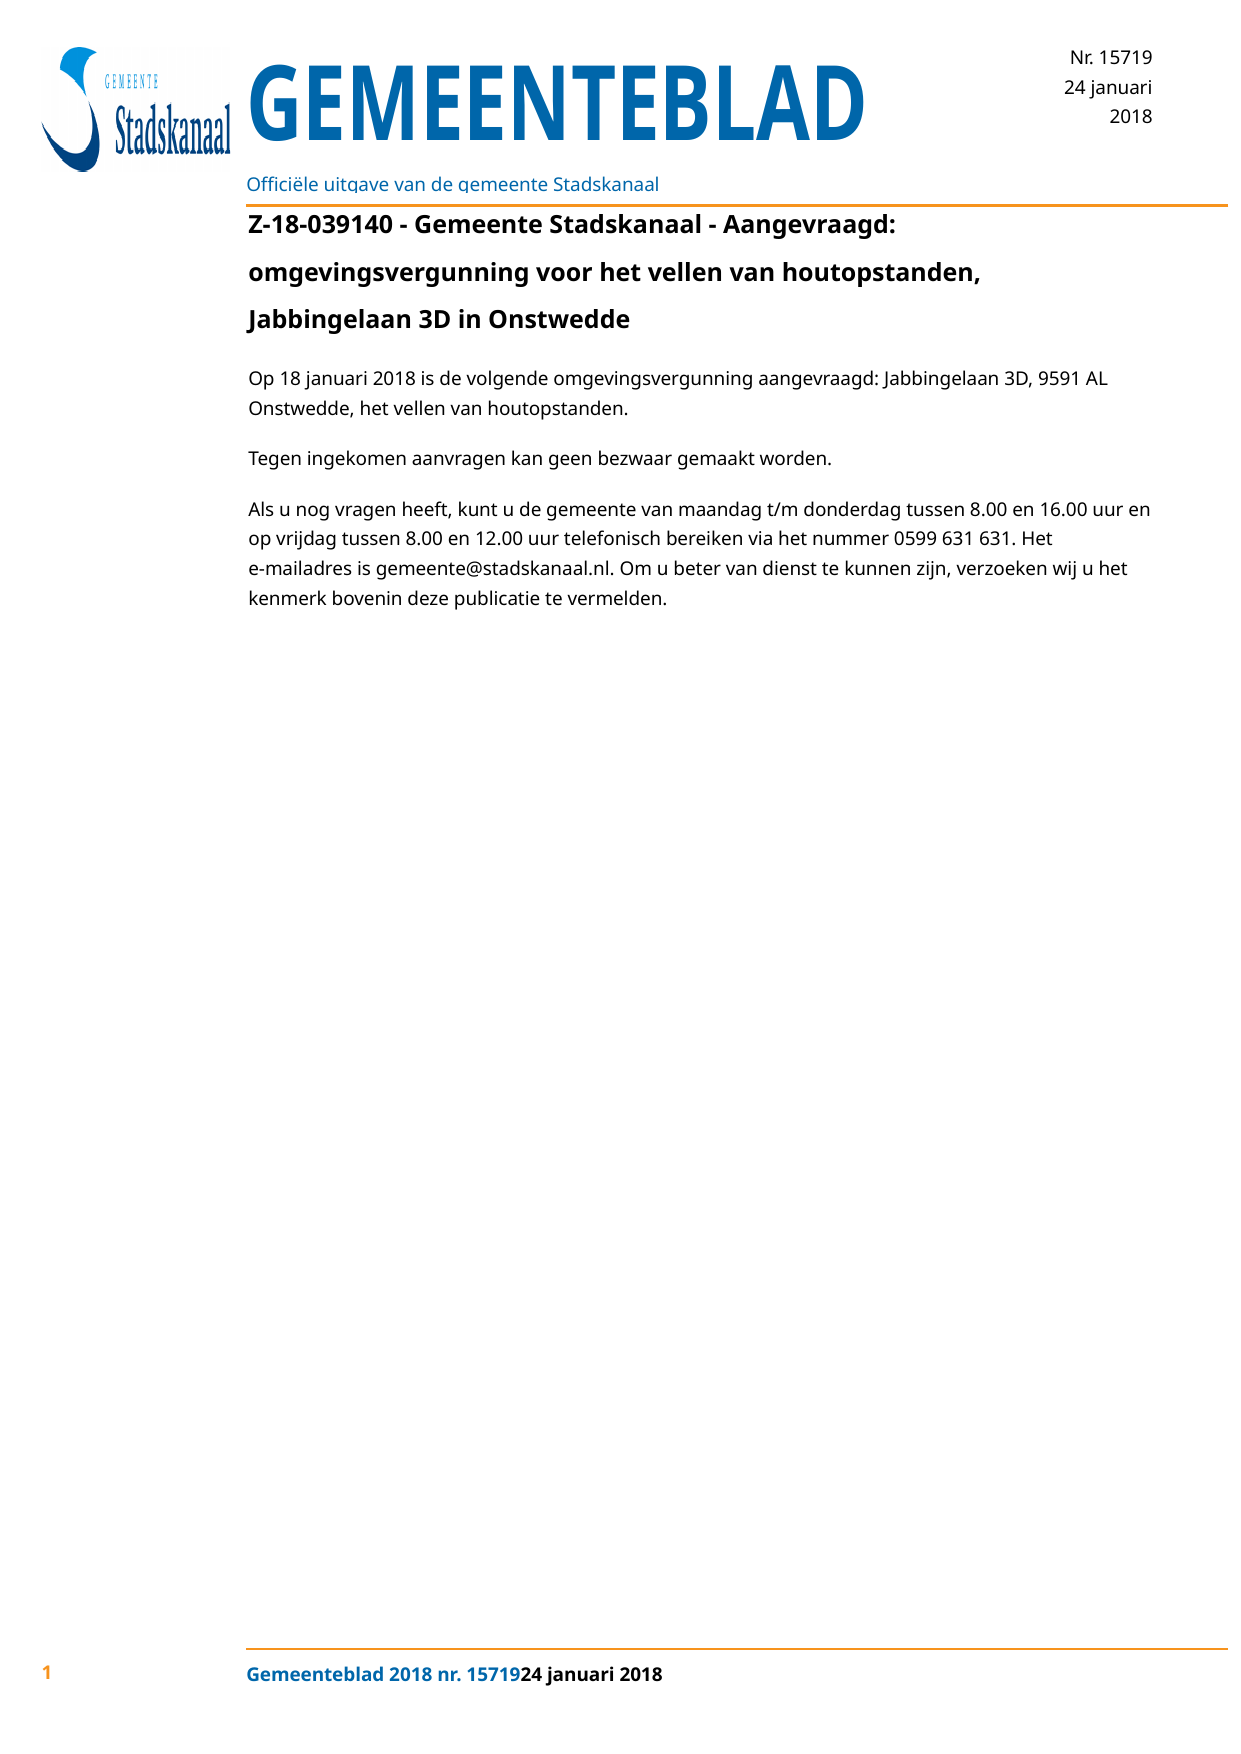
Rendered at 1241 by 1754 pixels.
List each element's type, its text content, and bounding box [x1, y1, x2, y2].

picture [41, 47, 231, 172]
text Tegen ingekomen aanvragen kan geen bezwaar gemaakt worden. [248, 446, 1152, 471]
text Z-18-039140 - Gemeente Stadskanaal - Aangevraagd: omgevingsvergunning voor het vellen van houtopstanden, Jabbingelaan 3D in Onstwedde [248, 207, 1152, 336]
text Als u nog vragen heeft, kunt u de gemeente van maandag t/m donderdag tussen 8.00 en 16.00 uur en op vrijdag tussen 8.00 en 12.00 uur telefonisch bereiken via het nummer 0599 631 631. Het e‑mailadres is gemeente@stadskanaal.nl. Om u beter van dienst te kunnen zijn, verzoeken wij u het kenmerk bovenin deze publicatie te vermelden. [248, 496, 1152, 610]
text Op 18 januari 2018 is de volgende omgevingsvergunning aangevraagd: Jabbingelaan 3D, 9591 AL Onstwedde, het vellen van houtopstanden. [248, 366, 1152, 421]
